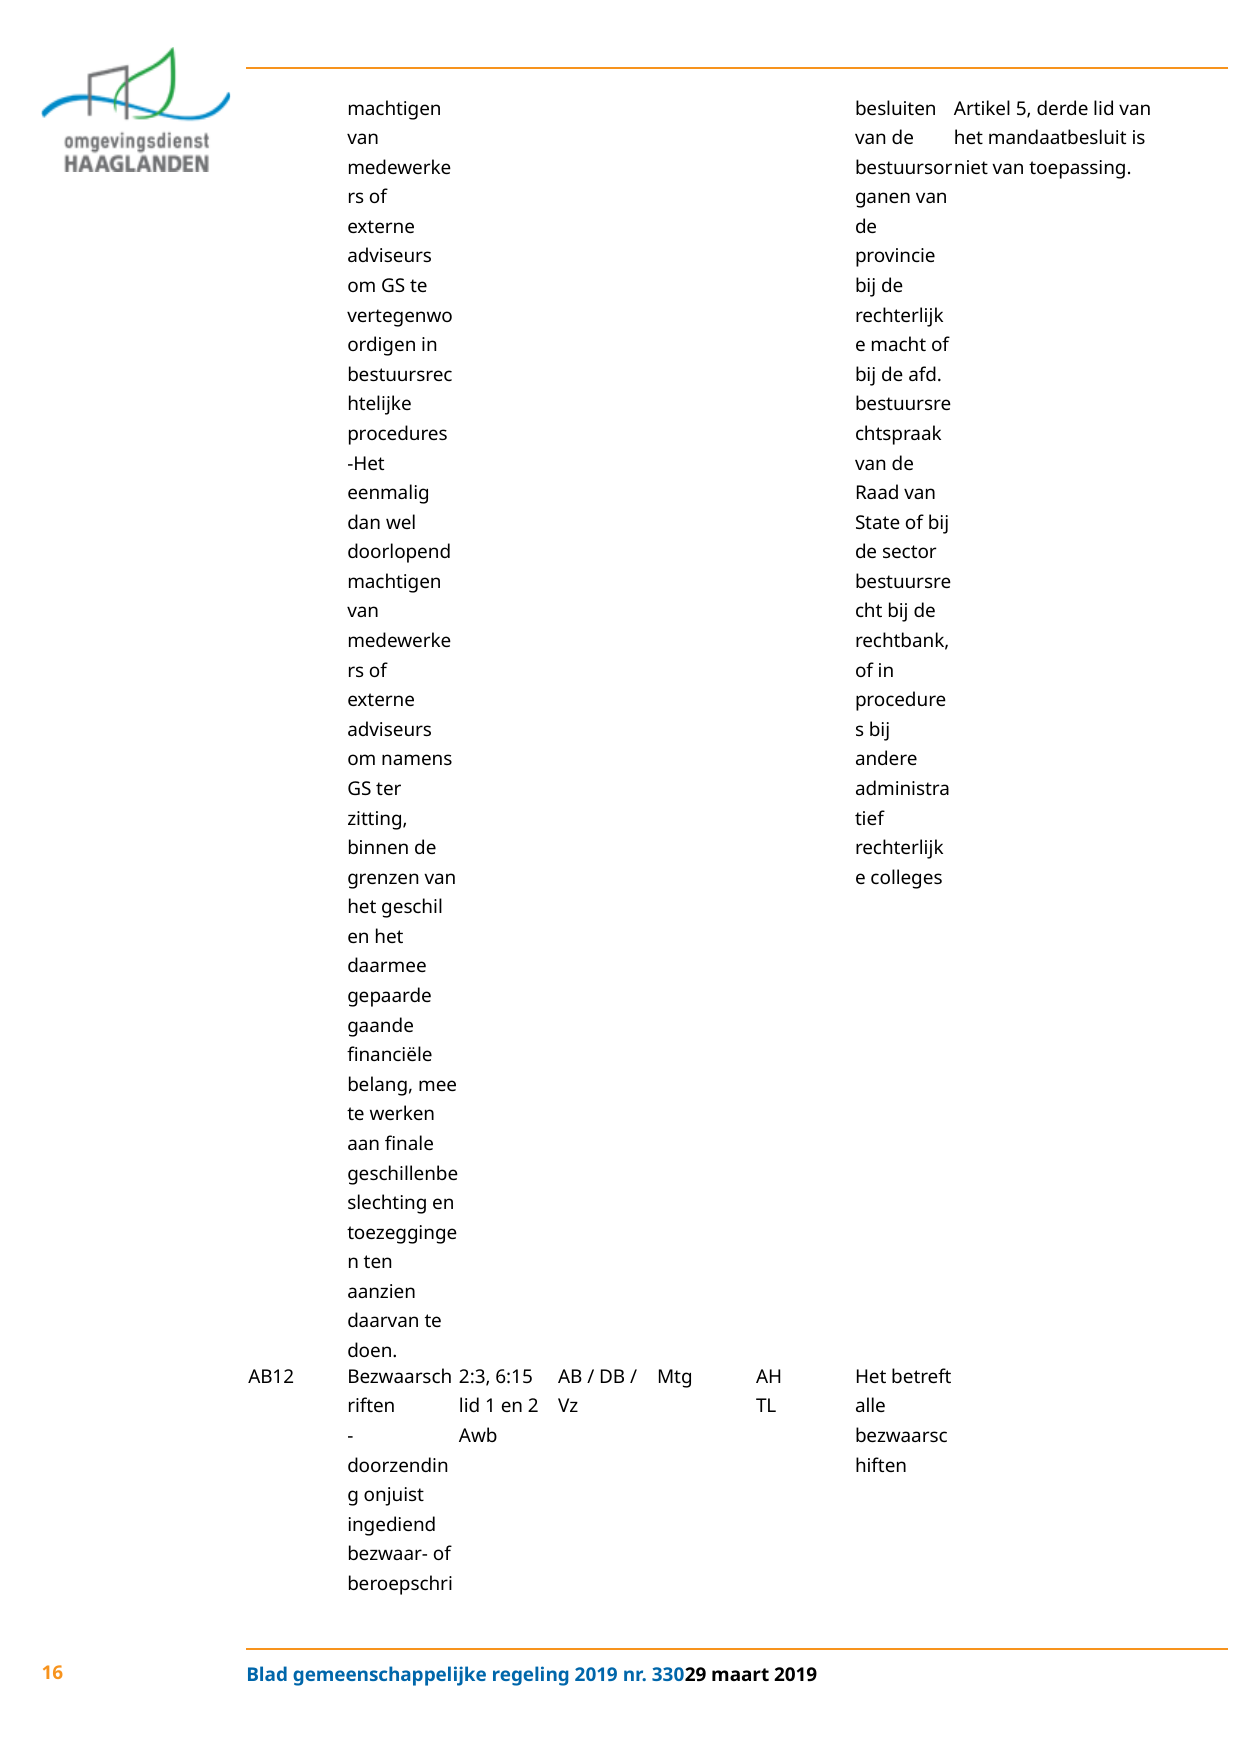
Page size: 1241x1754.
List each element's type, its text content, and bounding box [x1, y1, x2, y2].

table_cell [756, 95, 855, 1363]
table_cell Artikel 5, derde lid van het mandaatbesluit is niet van toepassing. [954, 95, 1152, 1363]
table_cell 2:3, 6:15 lid 1 en 2 Awb [459, 1363, 558, 1596]
table_cell machtigen van medewerkers of externe adviseurs om GS te vertegenwoordigen in bestuursrechtelijke procedures -Het eenmalig dan wel doorlopend machtigen van medewerkers of externe adviseurs om namens GS ter zitting, binnen de grenzen van het geschil en het daarmee gepaarde gaande financiële belang, mee te werken aan finale geschillenbeslechting en toezeggingen ten aanzien daarvan te doen. [347, 95, 459, 1363]
table_cell [248, 95, 347, 1363]
table_cell Mtg [657, 1363, 756, 1596]
table_cell [459, 95, 558, 1363]
table_cell Het betreft alle bezwaarschiften [855, 1363, 954, 1596]
table_cell [657, 95, 756, 1363]
picture [41, 47, 231, 172]
table_cell [954, 1363, 1152, 1596]
table_cell AB / DB / Vz [558, 1363, 657, 1596]
table_cell Bezwaarschriften -doorzending onjuist ingediend bezwaar- of beroepschri [347, 1363, 459, 1596]
table_cell AH TL [756, 1363, 855, 1596]
table_cell [558, 95, 657, 1363]
table_cell AB12 [248, 1363, 347, 1596]
table_cell besluiten van de bestuursorganen van de provincie bij de rechterlijke macht of bij de afd. bestuursrechtspraak van de Raad van State of bij de sector bestuursrecht bij de rechtbank, of in procedures bij andere administratief rechterlijke colleges [855, 95, 954, 1363]
